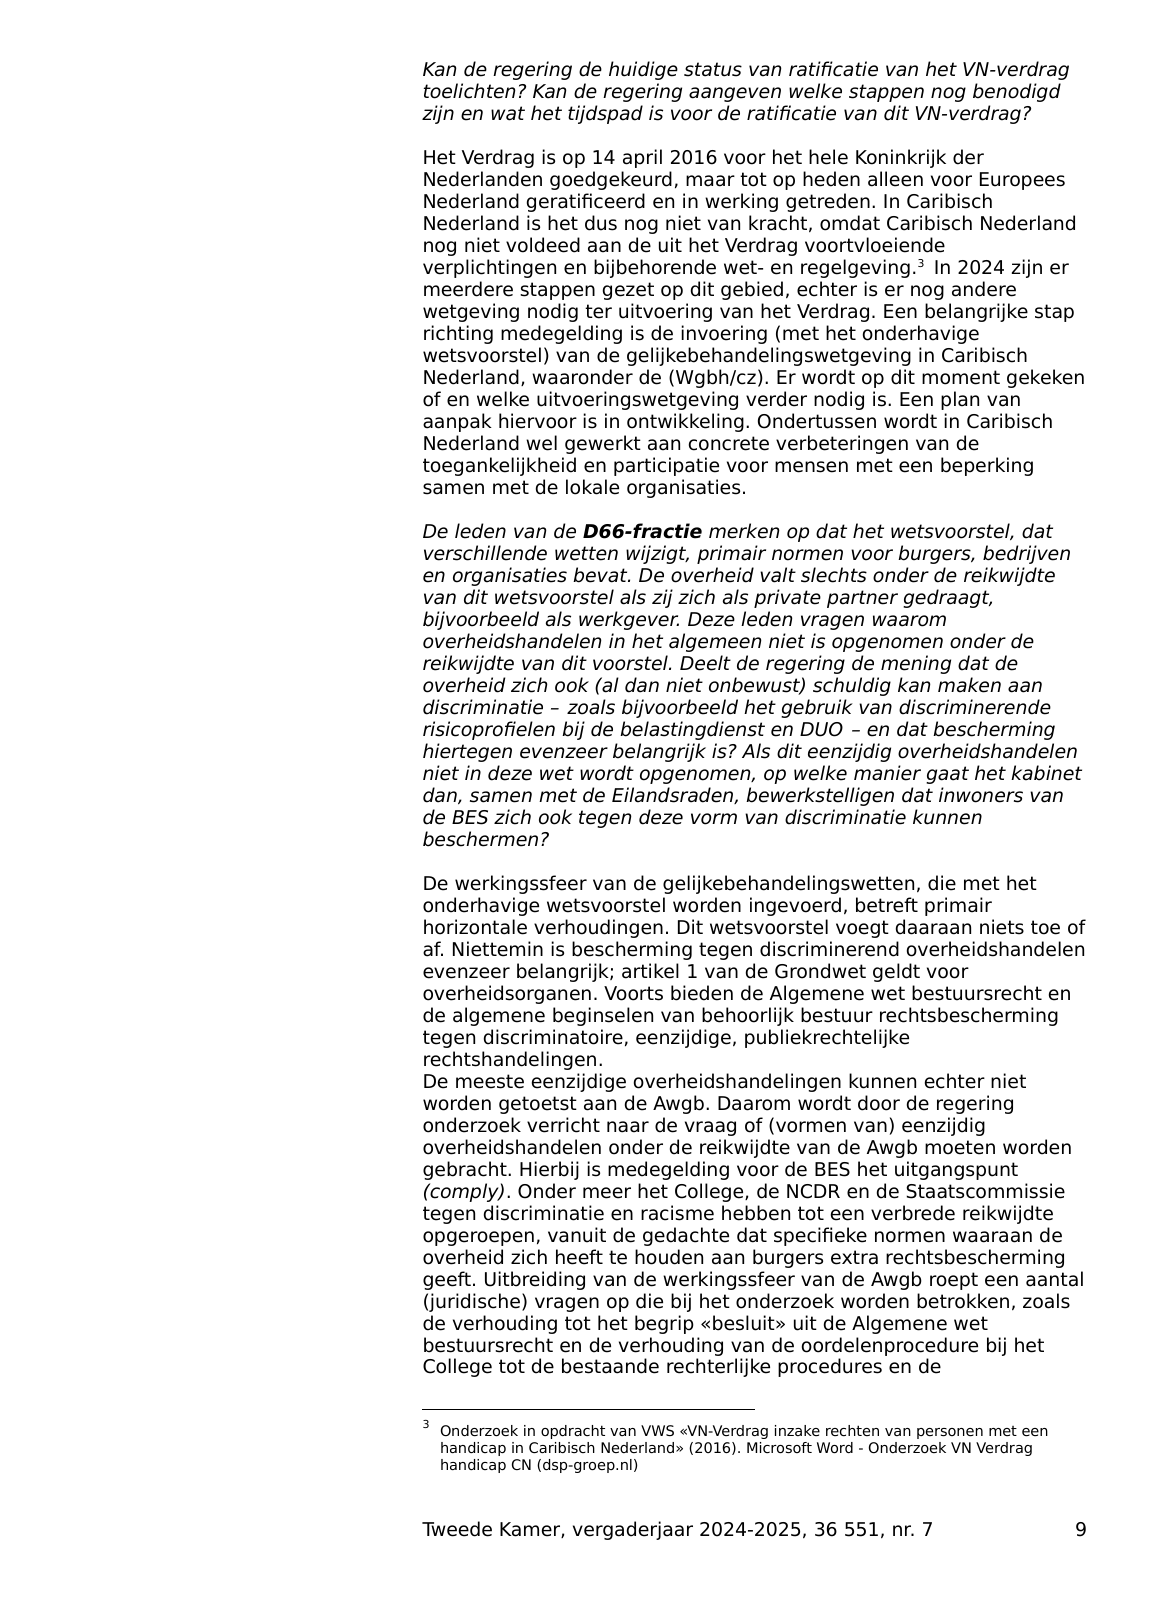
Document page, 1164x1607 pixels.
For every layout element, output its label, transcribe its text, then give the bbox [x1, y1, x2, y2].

text De leden van de D66-fractie merken op dat het wetsvoorstel, dat verschillende wetten wijzigt, primair normen voor burgers, bedrijven en organisaties bevat. De overheid valt slechts onder de reikwijdte van dit wetsvoorstel als zij zich als private partner gedraagt, bijvoorbeeld als werkgever. Deze leden vragen waarom overheidshandelen in het algemeen niet is opgenomen onder de reikwijdte van dit voorstel. Deelt de regering de mening dat de overheid zich ook (al dan niet onbewust) schuldig kan maken aan discriminatie – zoals bijvoorbeeld het gebruik van discriminerende risicoprofielen bij de belastingdienst en DUO – en dat bescherming hiertegen evenzeer belangrijk is? Als dit eenzijdig overheidshandelen niet in deze wet wordt opgenomen, op welke manier gaat het kabinet dan, samen met de Eilandsraden, bewerkstelligen dat inwoners van de BES zich ook tegen deze vorm van discriminatie kunnen beschermen? [422, 521, 1087, 851]
text Onderzoek in opdracht van VWS «VN-Verdrag inzake rechten van personen met een handicap in Caribisch Nederland» (2016). Microsoft Word - Onderzoek VN Verdrag handicap CN (dsp-groep.nl) [422, 1418, 1087, 1474]
text Kan de regering de huidige status van ratificatie van het VN-verdrag toelichten? Kan de regering aangeven welke stappen nog benodigd zijn en wat het tijdspad is voor de ratificatie van dit VN-verdrag? [422, 59, 1087, 125]
text De meeste eenzijdige overheidshandelingen kunnen echter niet worden getoetst aan de Awgb. Daarom wordt door de regering onderzoek verricht naar de vraag of (vormen van) eenzijdig overheidshandelen onder de reikwijdte van de Awgb moeten worden gebracht. Hierbij is medegelding voor de BES het uitgangspunt (comply). Onder meer het College, de NCDR en de Staatscommissie tegen discriminatie en racisme hebben tot een verbrede reikwijdte opgeroepen, vanuit de gedachte dat specifieke normen waaraan de overheid zich heeft te houden aan burgers extra rechtsbescherming geeft. Uitbreiding van de werkingssfeer van de Awgb roept een aantal (juridische) vragen op die bij het onderzoek worden betrokken, zoals de verhouding tot het begrip «besluit» uit de Algemene wet bestuursrecht en de verhouding van de oordelenprocedure bij het College tot de bestaande rechterlijke procedures en de [422, 1071, 1087, 1378]
text De werkingssfeer van de gelijkebehandelingswetten, die met het onderhavige wetsvoorstel worden ingevoerd, betreft primair horizontale verhoudingen. Dit wetsvoorstel voegt daaraan niets toe of af. Niettemin is bescherming tegen discriminerend overheidshandelen evenzeer belangrijk; artikel 1 van de Grondwet geldt voor overheidsorganen. Voorts bieden de Algemene wet bestuursrecht en de algemene beginselen van behoorlijk bestuur rechtsbescherming tegen discriminatoire, eenzijdige, publiekrechtelijke rechtshandelingen. [422, 873, 1087, 1071]
text Het Verdrag is op 14 april 2016 voor het hele Koninkrijk der Nederlanden goedgekeurd, maar tot op heden alleen voor Europees Nederland geratificeerd en in werking getreden. In Caribisch Nederland is het dus nog niet van kracht, omdat Caribisch Nederland nog niet voldeed aan de uit het Verdrag voortvloeiende verplichtingen en bijbehorende wet- en regelgeving. In 2024 zijn er meerdere stappen gezet op dit gebied, echter is er nog andere wetgeving nodig ter uitvoering van het Verdrag. Een belangrijke stap richting medegelding is de invoering (met het onderhavige wetsvoorstel) van de gelijkebehandelingswetgeving in Caribisch Nederland, waaronder de (Wgbh/cz). Er wordt op dit moment gekeken of en welke uitvoeringswetgeving verder nodig is. Een plan van aanpak hiervoor is in ontwikkeling. Ondertussen wordt in Caribisch Nederland wel gewerkt aan concrete verbeteringen van de toegankelijkheid en participatie voor mensen met een beperking samen met de lokale organisaties. [422, 147, 1087, 499]
